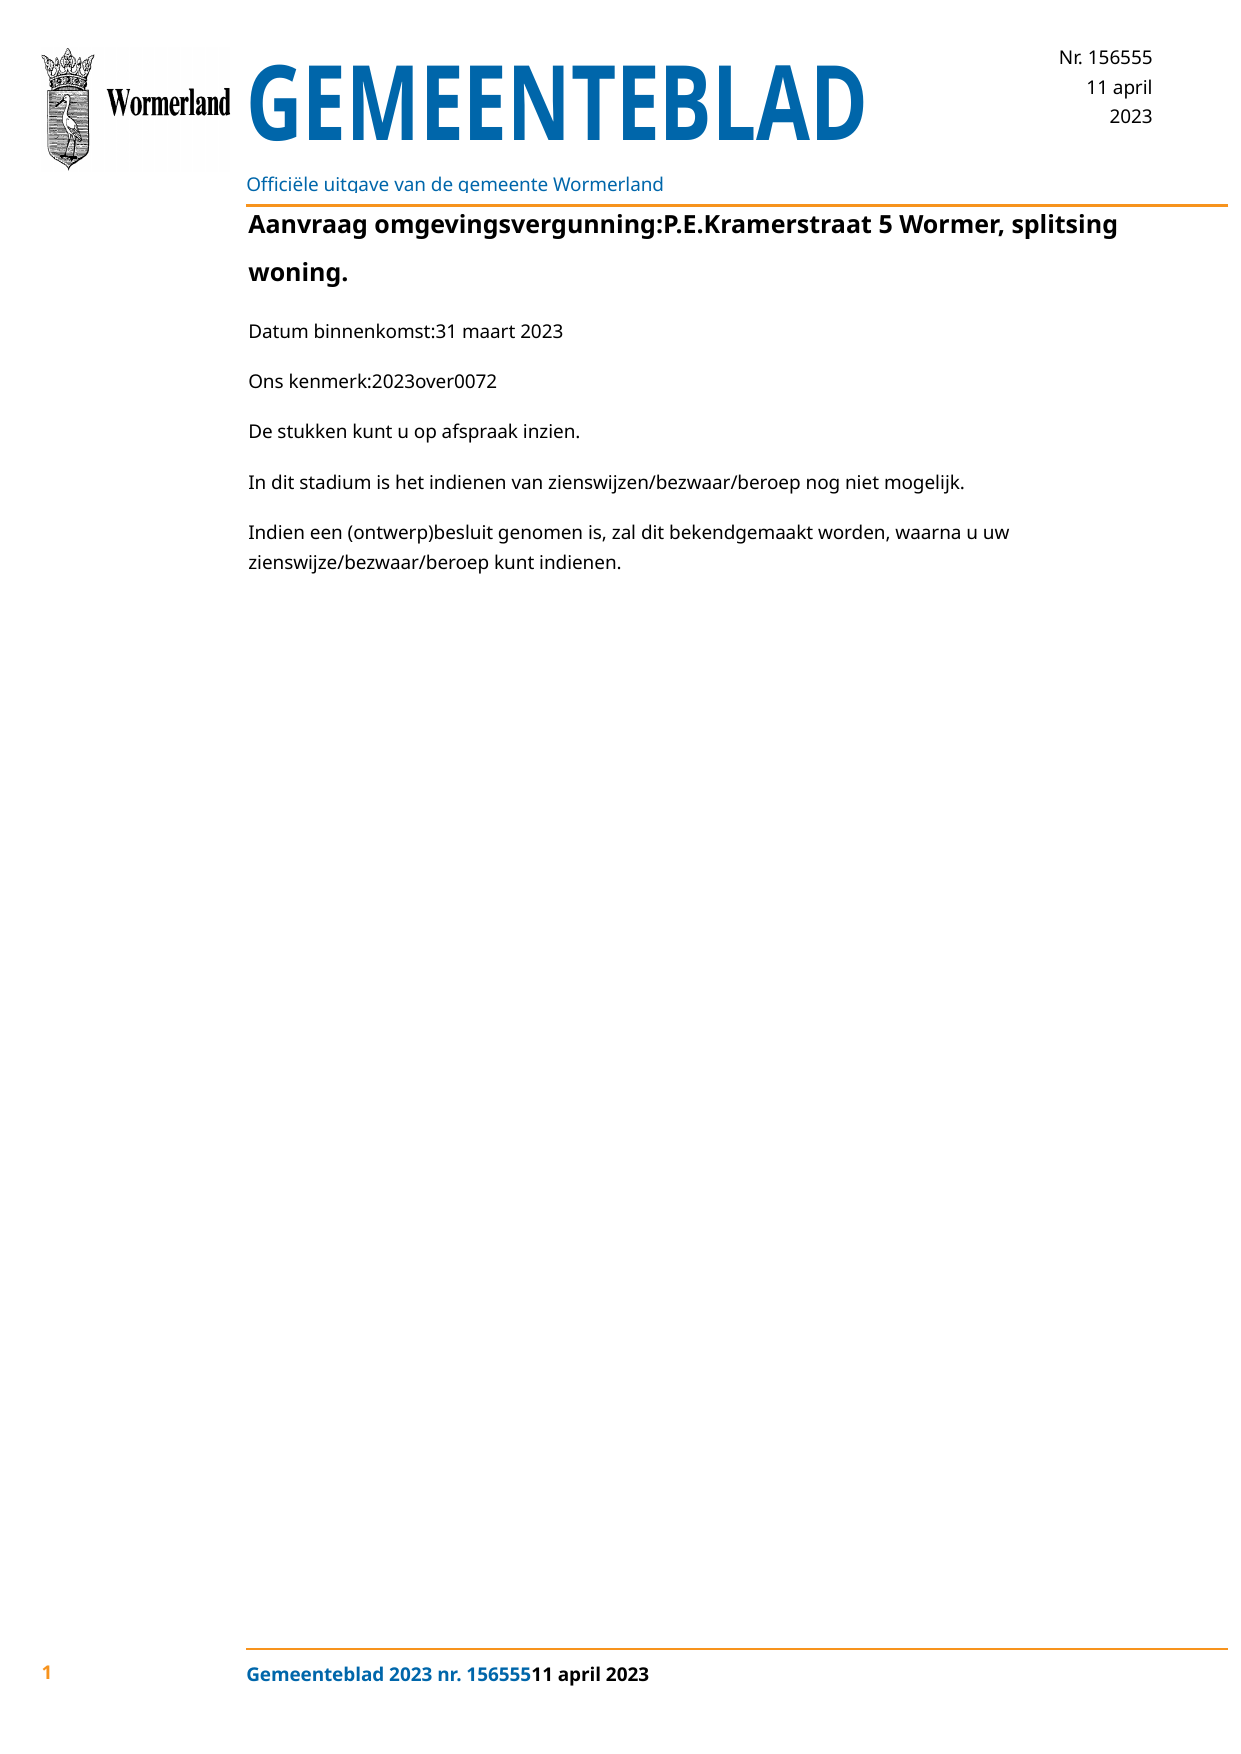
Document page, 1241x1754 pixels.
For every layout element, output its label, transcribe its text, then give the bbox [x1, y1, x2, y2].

text In dit stadium is het indienen van zienswijzen/bezwaar/beroep nog niet mogelijk. [248, 469, 1152, 495]
text Datum binnenkomst:31 maart 2023 [248, 318, 1152, 344]
text Aanvraag omgevingsvergunning:P.E.Kramerstraat 5 Wormer, splitsing woning. [248, 207, 1152, 288]
text De stukken kunt u op afspraak inzien. [248, 419, 1152, 444]
text Indien een (ontwerp)besluit genomen is, zal dit bekendgemaakt worden, waarna u uw zienswijze/bezwaar/beroep kunt indienen. [248, 519, 1152, 575]
text Ons kenmerk:2023over0072 [248, 368, 1152, 394]
picture [41, 47, 231, 172]
